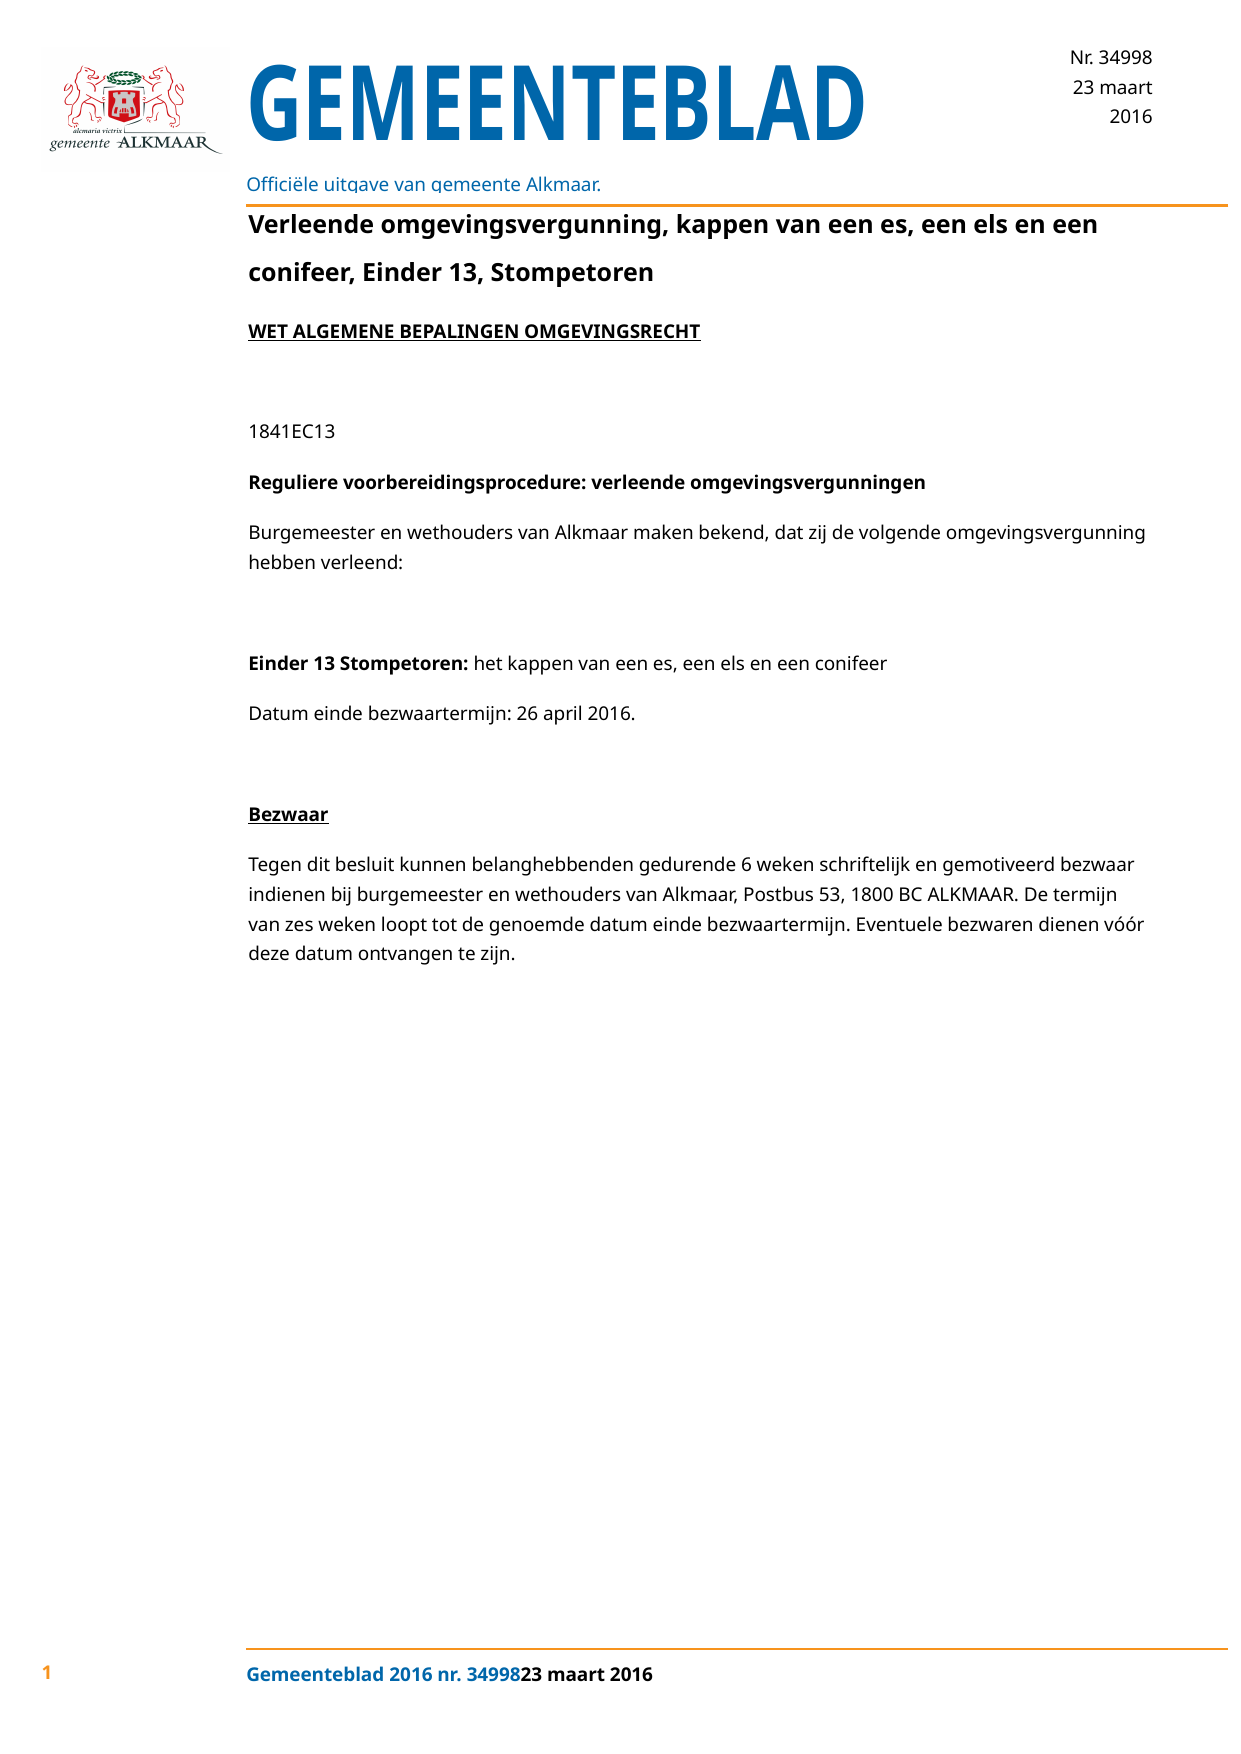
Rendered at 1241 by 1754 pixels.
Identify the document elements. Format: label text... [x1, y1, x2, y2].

text WET ALGEMENE BEPALINGEN OMGEVINGSRECHT [248, 318, 1152, 344]
text Bezwaar [248, 801, 1152, 827]
text Datum einde bezwaartermijn: 26 april 2016. [248, 700, 1152, 726]
text Einder 13 Stompetoren: het kappen van een es, een els en een conifeer [248, 650, 1152, 676]
text Burgemeester en wethouders van Alkmaar maken bekend, dat zij de volgende omgevingsvergunning hebben verleend: [248, 519, 1152, 575]
text 1841EC13 [248, 419, 1152, 444]
text Verleende omgevingsvergunning, kappen van een es, een els en een conifeer, Einder 13, Stompetoren [248, 207, 1152, 288]
text Tegen dit besluit kunnen belanghebbenden gedurende 6 weken schriftelijk en gemotiveerd bezwaar indienen bij burgemeester en wethouders van Alkmaar, Postbus 53, 1800 BC ALKMAAR. De termijn van zes weken loopt tot de genoemde datum einde bezwaartermijn. Eventuele bezwaren dienen vóór deze datum ontvangen te zijn. [248, 852, 1152, 966]
text Reguliere voorbereidingsprocedure: verleende omgevingsvergunningen [248, 469, 1152, 495]
picture [41, 47, 231, 172]
